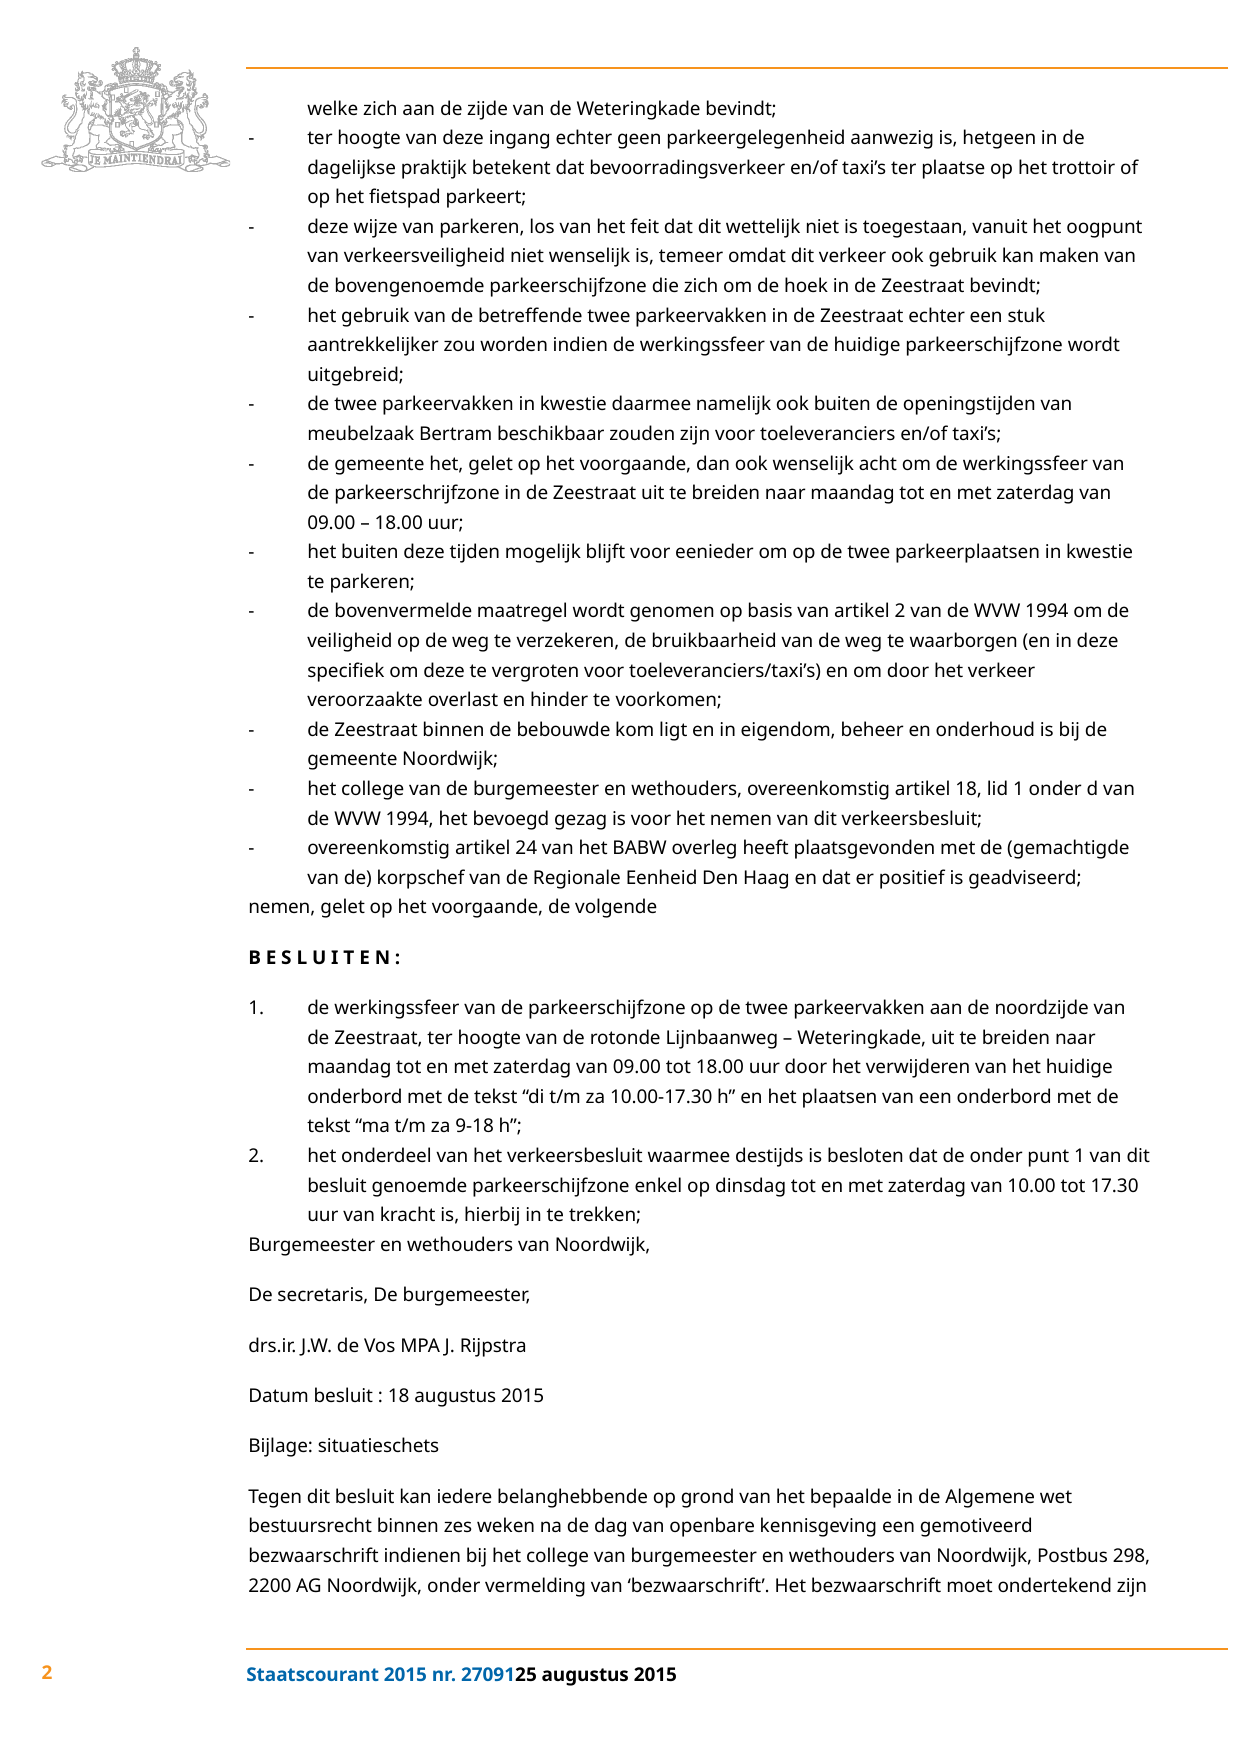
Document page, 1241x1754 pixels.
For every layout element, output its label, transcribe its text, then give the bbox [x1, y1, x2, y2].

list de twee parkeervakken in kwestie daarmee namelijk ook buiten de openingstijden van meubelzaak Bertram beschikbaar zouden zijn voor toeleveranciers en/of taxi’s; [248, 391, 1152, 446]
list deze wijze van parkeren, los van het feit dat dit wettelijk niet is toegestaan, vanuit het oogpunt van verkeersveiligheid niet wenselijk is, temeer omdat dit verkeer ook gebruik kan maken van de bovengenoemde parkeerschijfzone die zich om de hoek in de Zeestraat bevindt; [248, 213, 1152, 298]
list het college van de burgemeester en wethouders, overeenkomstig artikel 18, lid 1 onder d van de WVW 1994, het bevoegd gezag is voor het nemen van dit verkeersbesluit; [248, 775, 1152, 831]
text Bijlage: situatieschets [248, 1433, 1152, 1458]
list de bovenvermelde maatregel wordt genomen op basis van artikel 2 van de WVW 1994 om de veiligheid op de weg te verzekeren, de bruikbaarheid van de weg te waarborgen (en in deze specifiek om deze te vergroten voor toeleveranciers/taxi’s) en om door het verkeer veroorzaakte overlast en hinder te voorkomen; [248, 598, 1152, 712]
picture [41, 47, 231, 172]
text B E S L U I T E N : [248, 944, 1152, 970]
text De secretaris, De burgemeester, [248, 1281, 1152, 1307]
text nemen, gelet op het voorgaande, de volgende [248, 893, 1152, 919]
list ter hoogte van deze ingang echter geen parkeergelegenheid aanwezig is, hetgeen in de dagelijkse praktijk betekent dat bevoorradingsverkeer en/of taxi’s ter plaatse op het trottoir of op het fietspad parkeert; [248, 124, 1152, 209]
list de Zeestraat binnen de bebouwde kom ligt en in eigendom, beheer en onderhoud is bij de gemeente Noordwijk; [248, 716, 1152, 771]
text drs.ir. J.W. de Vos MPA J. Rijpstra [248, 1332, 1152, 1358]
list de gemeente het, gelet op het voorgaande, dan ook wenselijk acht om de werkingssfeer van de parkeerschrijfzone in de Zeestraat uit te breiden naar maandag tot en met zaterdag van 09.00 – 18.00 uur; [248, 450, 1152, 535]
list het onderdeel van het verkeersbesluit waarmee destijds is besloten dat de onder punt 1 van dit besluit genoemde parkeerschijfzone enkel op dinsdag tot en met zaterdag van 10.00 tot 17.30 uur van kracht is, hierbij in te trekken; [248, 1142, 1152, 1227]
list de werkingssfeer van de parkeerschijfzone op de twee parkeervakken aan de noordzijde van de Zeestraat, ter hoogte van de rotonde Lijnbaanweg – Weteringkade, uit te breiden naar maandag tot en met zaterdag van 09.00 tot 18.00 uur door het verwijderen van het huidige onderbord met de tekst “di t/m za 10.00-17.30 h” en het plaatsen van een onderbord met de tekst “ma t/m za 9-18 h”; [248, 994, 1152, 1138]
text Tegen dit besluit kan iedere belanghebbende op grond van het bepaalde in de Algemene wet bestuursrecht binnen zes weken na de dag van openbare kennisgeving een gemotiveerd bezwaarschrift indienen bij het college van burgemeester en wethouders van Noordwijk, Postbus 298, 2200 AG Noordwijk, onder vermelding van ‘bezwaarschrift’. Het bezwaarschrift moet ondertekend zijn [248, 1483, 1152, 1598]
list overeenkomstig artikel 24 van het BABW overleg heeft plaatsgevonden met de (gemachtigde van de) korpschef van de Regionale Eenheid Den Haag en dat er positief is geadviseerd; [248, 834, 1152, 890]
text Burgemeester en wethouders van Noordwijk, [248, 1231, 1152, 1257]
list welke zich aan de zijde van de Weteringkade bevindt; [248, 95, 1152, 121]
list het buiten deze tijden mogelijk blijft voor eenieder om op de twee parkeerplaatsen in kwestie te parkeren; [248, 538, 1152, 594]
text Datum besluit : 18 augustus 2015 [248, 1382, 1152, 1408]
list het gebruik van de betreffende twee parkeervakken in de Zeestraat echter een stuk aantrekkelijker zou worden indien de werkingssfeer van de huidige parkeerschijfzone wordt uitgebreid; [248, 302, 1152, 387]
